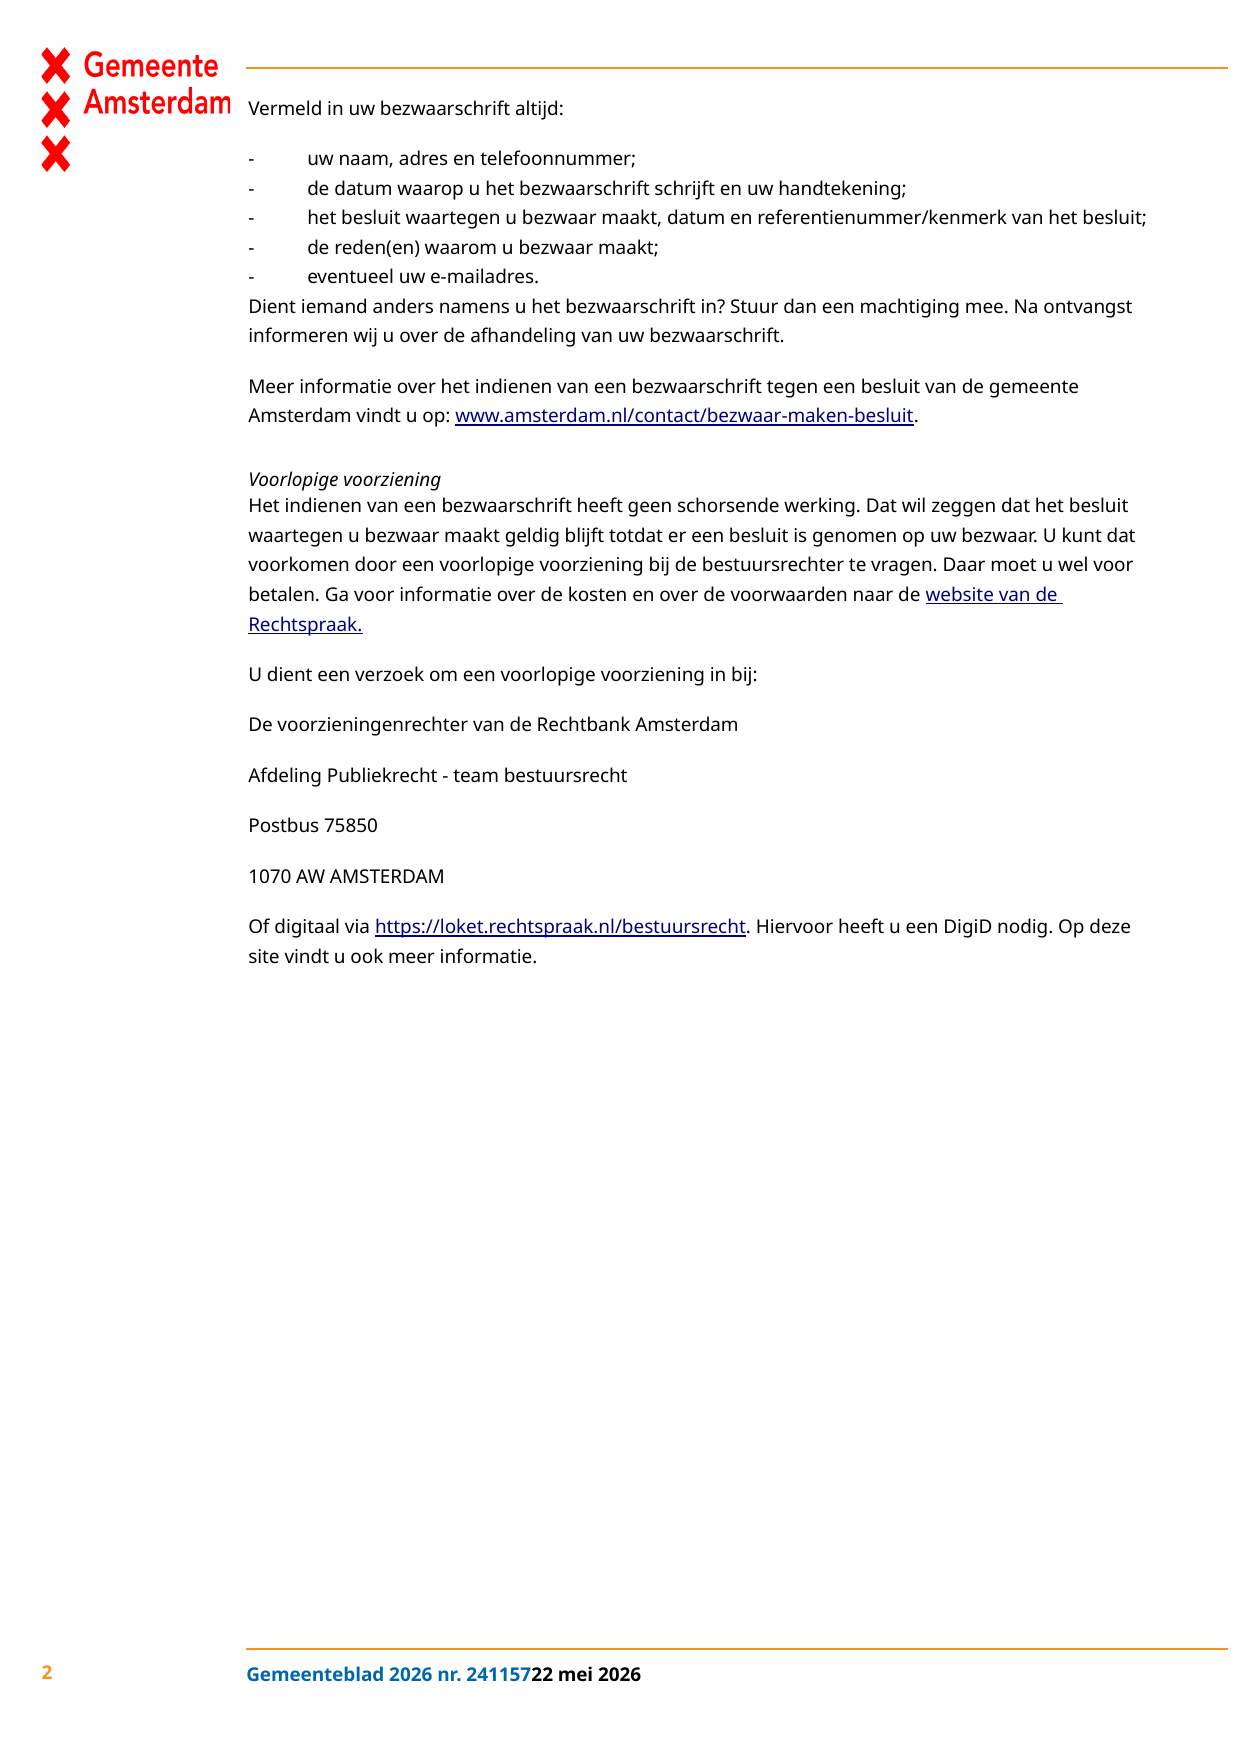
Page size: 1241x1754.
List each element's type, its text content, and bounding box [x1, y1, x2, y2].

text Meer informatie over het indienen van een bezwaarschrift tegen een besluit van de gemeente Amsterdam vindt u op: www.amsterdam.nl/contact/bezwaar-maken-besluit. [248, 373, 1152, 428]
text Vermeld in uw bezwaarschrift altijd: [248, 95, 1152, 121]
list eventueel uw e-mailadres. [248, 263, 1152, 289]
text Dient iemand anders namens u het bezwaarschrift in? Stuur dan een machtiging mee. Na ontvangst informeren wij u over de afhandeling van uw bezwaarschrift. [248, 293, 1152, 348]
text U dient een verzoek om een voorlopige voorziening in bij: [248, 661, 1152, 687]
text De voorzieningenrechter van de Rechtbank Amsterdam [248, 712, 1152, 737]
list de datum waarop u het bezwaarschrift schrijft en uw handtekening; [248, 175, 1152, 201]
list het besluit waartegen u bezwaar maakt, datum en referentienummer/kenmerk van het besluit; [248, 204, 1152, 230]
text Voorlopige voorziening [248, 467, 1152, 492]
text 1070 AW AMSTERDAM [248, 863, 1152, 888]
text Of digitaal via https://loket.rechtspraak.nl/bestuursrecht. Hiervoor heeft u een DigiD nodig. Op deze site vindt u ook meer informatie. [248, 913, 1152, 968]
text Het indienen van een bezwaarschrift heeft geen schorsende werking. Dat wil zeggen dat het besluit waartegen u bezwaar maakt geldig blijft totdat er een besluit is genomen op uw bezwaar. U kunt dat voorkomen door een voorlopige voorziening bij de bestuursrechter te vragen. Daar moet u wel voor betalen. Ga voor informatie over de kosten en over de voorwaarden naar de website van de Rechtspraak. [248, 492, 1152, 636]
picture [41, 47, 231, 172]
list uw naam, adres en telefoonnummer; [248, 145, 1152, 171]
text Afdeling Publiekrecht - team bestuursrecht [248, 762, 1152, 788]
text Postbus 75850 [248, 812, 1152, 838]
list de reden(en) waarom u bezwaar maakt; [248, 234, 1152, 260]
